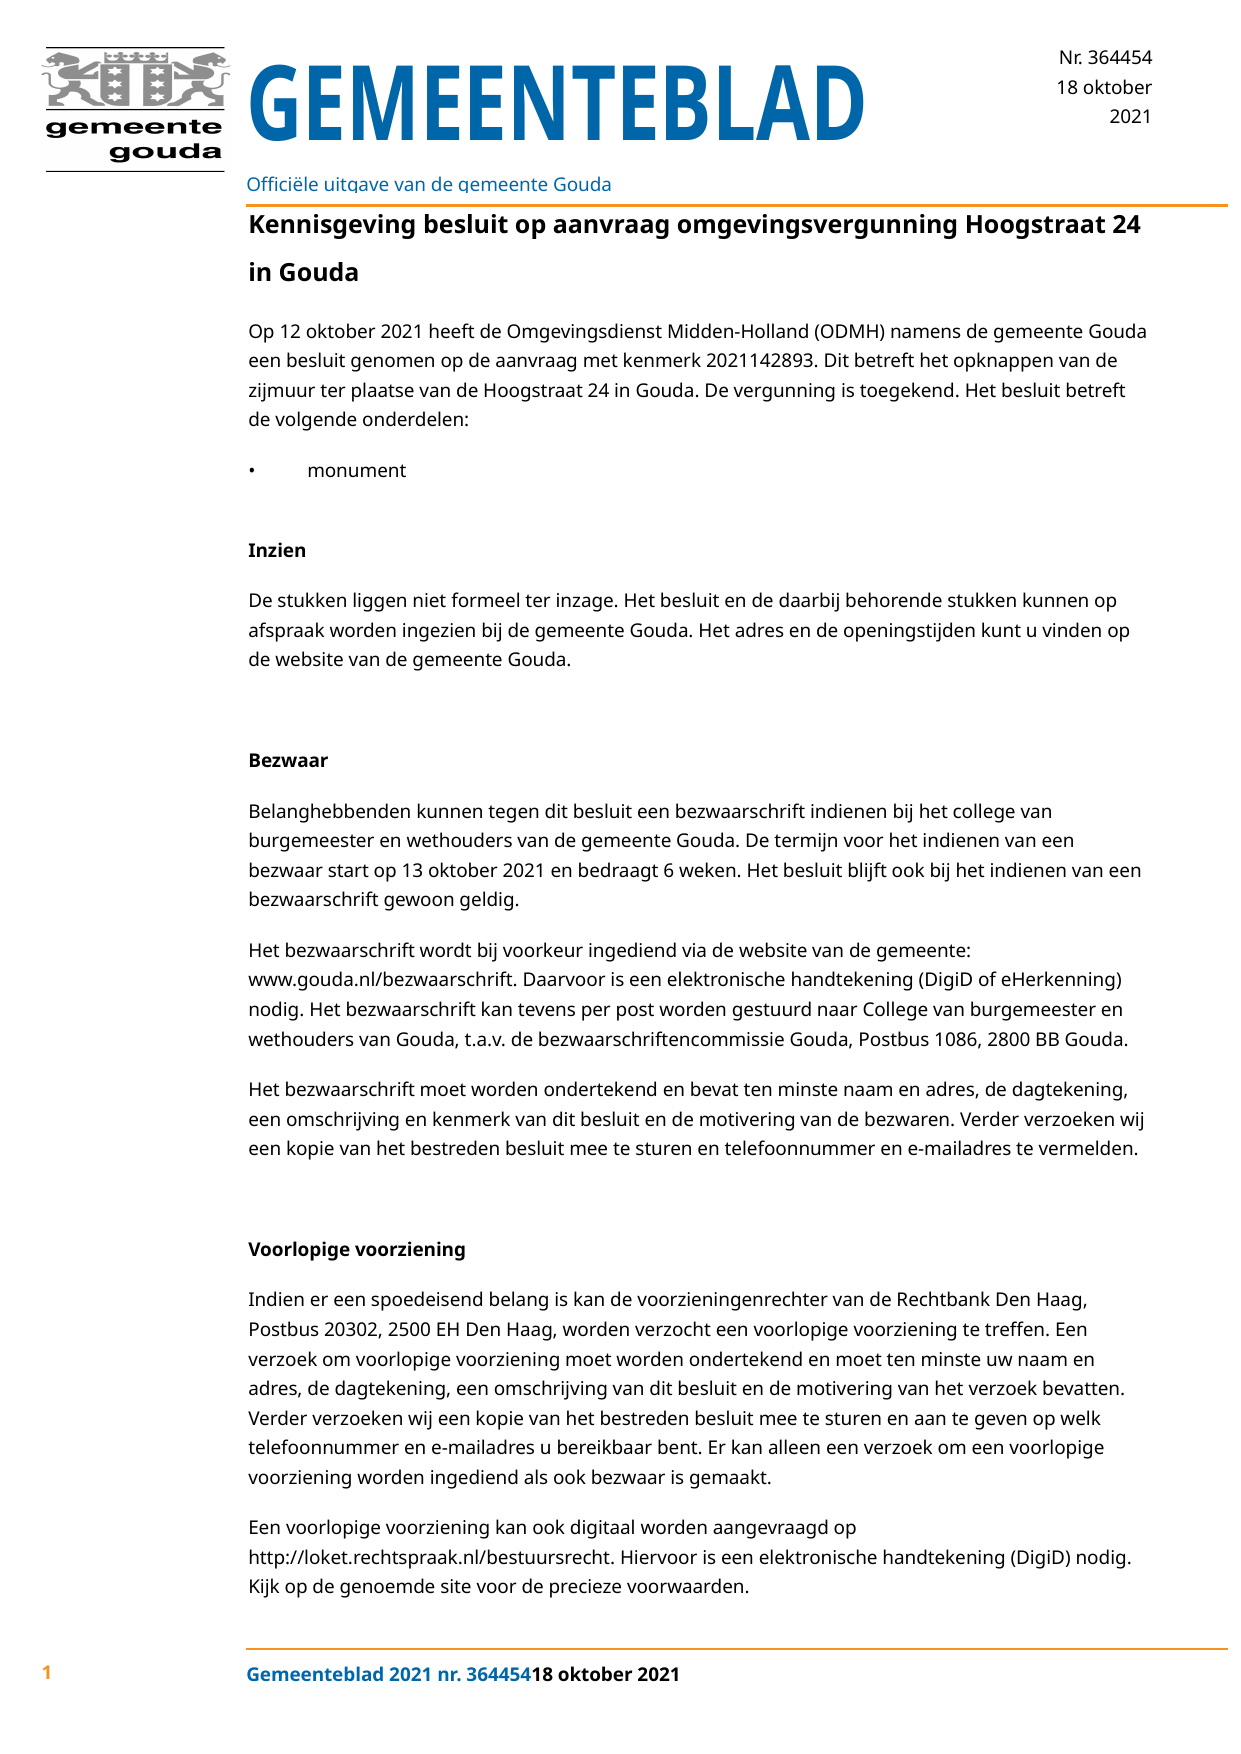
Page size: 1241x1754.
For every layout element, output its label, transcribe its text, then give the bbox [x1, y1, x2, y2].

text Op 12 oktober 2021 heeft de Omgevingsdienst Midden-Holland (ODMH) namens de gemeente Gouda een besluit genomen op de aanvraag met kenmerk 2021142893. Dit betreft het opknappen van de zijmuur ter plaatse van de Hoogstraat 24 in Gouda. De vergunning is toegekend. Het besluit betreft de volgende onderdelen: [248, 318, 1152, 432]
text De stukken liggen niet formeel ter inzage. Het besluit en de daarbij behorende stukken kunnen op afspraak worden ingezien bij de gemeente Gouda. Het adres en de openingstijden kunt u vinden op de website van de gemeente Gouda. [248, 587, 1152, 672]
text Een voorlopige voorziening kan ook digitaal worden aangevraagd op http://loket.rechtspraak.nl/bestuursrecht. Hiervoor is een elektronische handtekening (DigiD) nodig. Kijk op de genoemde site voor de precieze voorwaarden. [248, 1514, 1152, 1599]
text Indien er een spoedeisend belang is kan de voorzieningenrechter van de Rechtbank Den Haag, Postbus 20302, 2500 EH Den Haag, worden verzocht een voorlopige voorziening te treffen. Een verzoek om voorlopige voorziening moet worden ondertekend en moet ten minste uw naam en adres, de dagtekening, een omschrijving van dit besluit en de motivering van het verzoek bevatten. Verder verzoeken wij een kopie van het bestreden besluit mee te sturen en aan te geven op welk telefoonnummer en e-mailadres u bereikbaar bent. Er kan alleen een verzoek om een voorlopige voorziening worden ingediend als ook bezwaar is gemaakt. [248, 1287, 1152, 1490]
text Kennisgeving besluit op aanvraag omgevingsvergunning Hoogstraat 24 in Gouda [248, 207, 1152, 288]
text Het bezwaarschrift moet worden ondertekend en bevat ten minste naam en adres, de dagtekening, een omschrijving en kenmerk van dit besluit en de motivering van de bezwaren. Verder verzoeken wij een kopie van het bestreden besluit mee te sturen en telefoonnummer en e-mailadres te vermelden. [248, 1076, 1152, 1161]
text Het bezwaarschrift wordt bij voorkeur ingediend via de website van de gemeente: www.gouda.nl/bezwaarschrift. Daarvoor is een elektronische handtekening (DigiD of eHerkenning) nodig. Het bezwaarschrift kan tevens per post worden gestuurd naar College van burgemeester en wethouders van Gouda, t.a.v. de bezwaarschriftencommissie Gouda, Postbus 1086, 2800 BB Gouda. [248, 937, 1152, 1052]
text Voorlopige voorziening [248, 1236, 1152, 1262]
text Inzien [248, 537, 1152, 563]
picture [41, 47, 231, 172]
list monument [248, 457, 1152, 483]
text Belanghebbenden kunnen tegen dit besluit een bezwaarschrift indienen bij het college van burgemeester en wethouders van de gemeente Gouda. De termijn voor het indienen van een bezwaar start op 13 oktober 2021 en bedraagt 6 weken. Het besluit blijft ook bij het indienen van een bezwaarschrift gewoon geldig. [248, 798, 1152, 912]
text Bezwaar [248, 747, 1152, 773]
